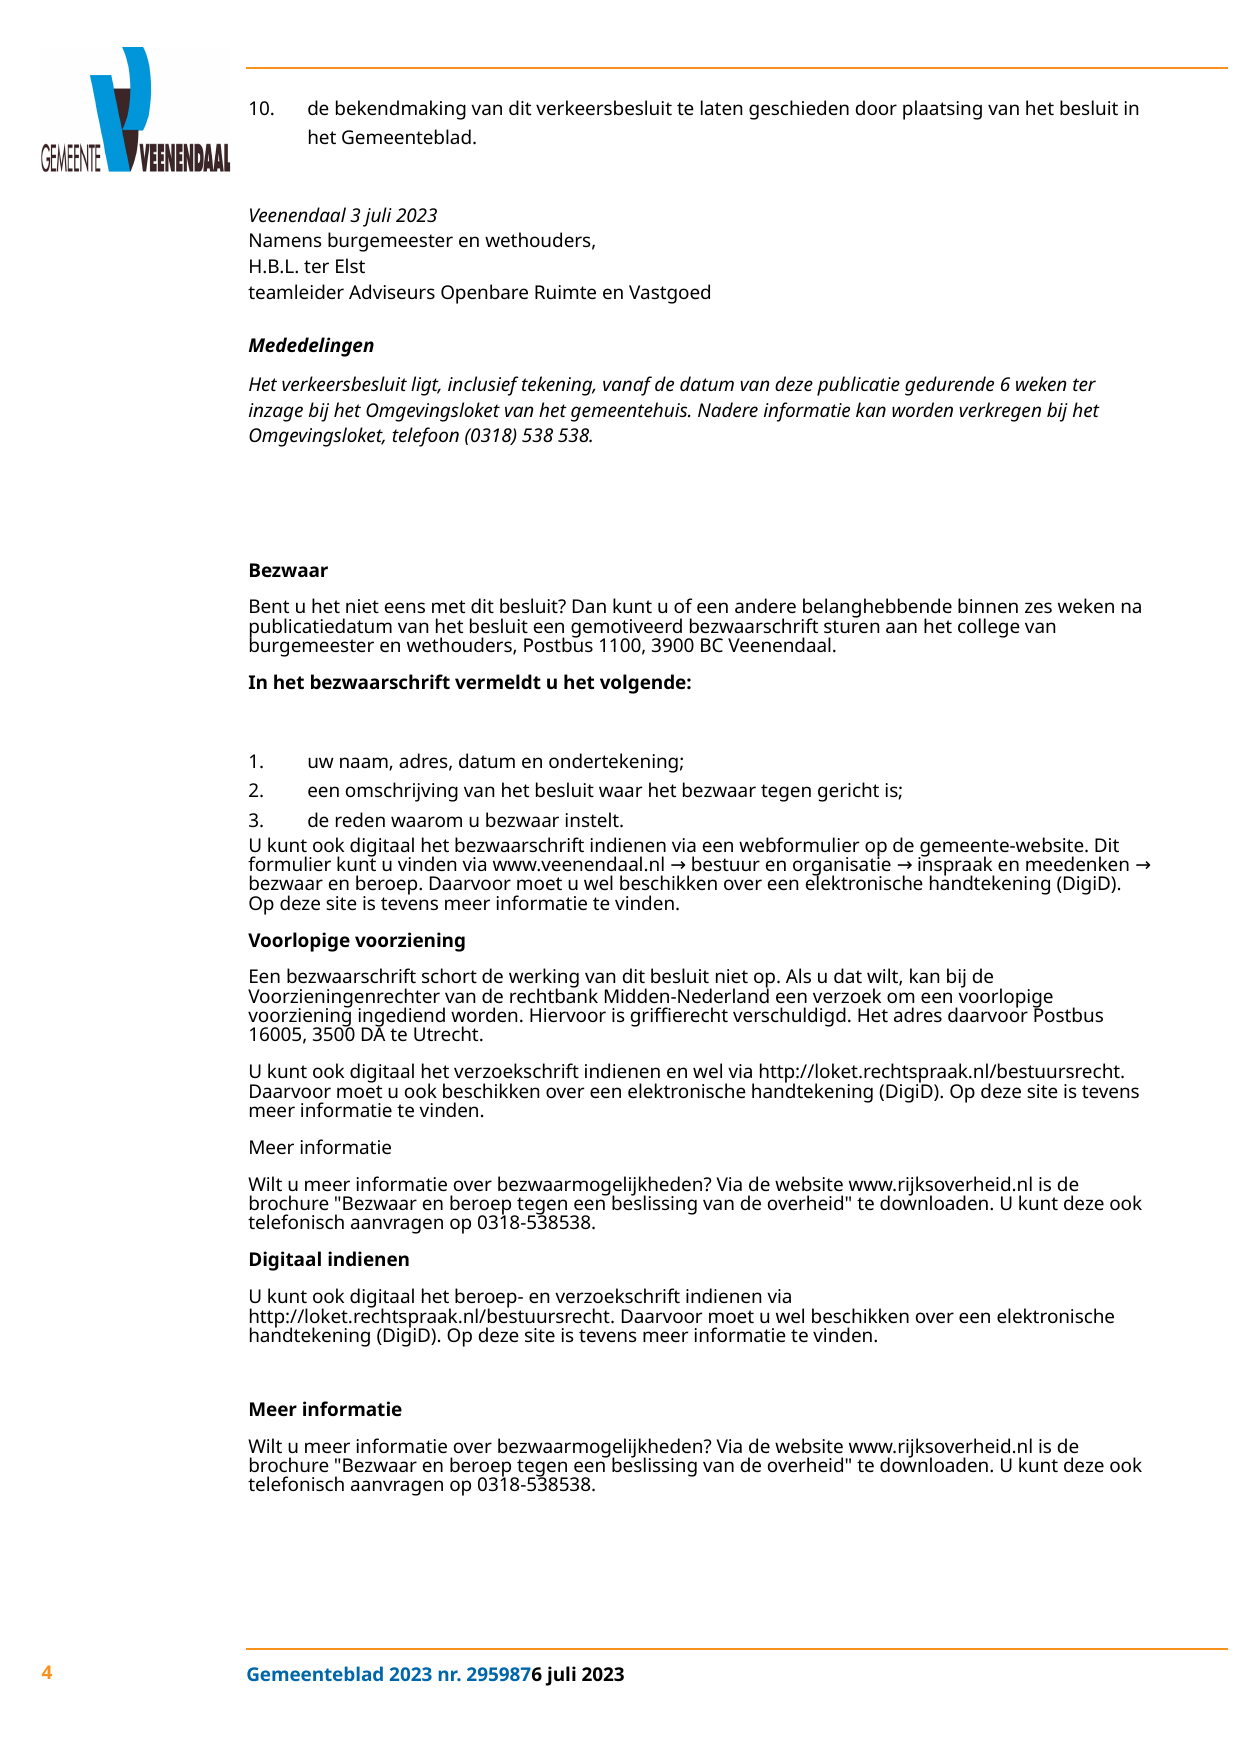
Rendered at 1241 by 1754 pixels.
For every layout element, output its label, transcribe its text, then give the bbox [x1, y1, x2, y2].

text Namens burgemeester en wethouders, [248, 227, 1152, 253]
text Een bezwaarschrift schort de werking van dit besluit niet op. Als u dat wilt, kan bij de Voorzieningenrechter van de rechtbank Midden-Nederland een verzoek om een voorlopige voorziening ingediend worden. Hiervoor is griffierecht verschuldigd. Het adres daarvoor Postbus 16005, 3500 DA te Utrecht. [248, 968, 1152, 1046]
text U kunt ook digitaal het verzoekschrift indienen en wel via http://loket.rechtspraak.nl/bestuursrecht. Daarvoor moet u ook beschikken over een elektronische handtekening (DigiD). Op deze site is tevens meer informatie te vinden. [248, 1063, 1152, 1121]
text Veenendaal 3 juli 2023 [248, 202, 1152, 227]
list uw naam, adres, datum en ondertekening; [248, 748, 1152, 774]
list de reden waarom u bezwaar instelt. [248, 807, 1152, 833]
text Bezwaar [248, 562, 1152, 581]
text Voorlopige voorziening [248, 932, 1152, 951]
text Digitaal indienen [248, 1251, 1152, 1271]
list de bekendmaking van dit verkeersbesluit te laten geschieden door plaatsing van het besluit in het Gemeenteblad. [248, 95, 1152, 150]
text Mededelingen [248, 332, 1152, 358]
text Wilt u meer informatie over bezwaarmogelijkheden? Via de website www.rijksoverheid.nl is de brochure "Bezwaar en beroep tegen een beslissing van de overheid" te downloaden. U kunt deze ook telefonisch aanvragen op 0318-538538. [248, 1176, 1152, 1234]
text H.B.L. ter Elst [248, 253, 1152, 279]
picture [41, 47, 130, 172]
text Bent u het niet eens met dit besluit? Dan kunt u of een andere belanghebbende binnen zes weken na publicatiedatum van het besluit een gemotiveerd bezwaarschrift sturen aan het college van burgemeester en wethouders, Postbus 1100, 3900 BC Veenendaal. [248, 598, 1152, 656]
text Meer informatie [248, 1401, 1152, 1420]
text teamleider Adviseurs Openbare Ruimte en Vastgoed [248, 279, 1152, 305]
text Wilt u meer informatie over bezwaarmogelijkheden? Via de website www.rijksoverheid.nl is de brochure "Bezwaar en beroep tegen een beslissing van de overheid" te downloaden. U kunt deze ook telefonisch aanvragen op 0318-538538. [248, 1438, 1152, 1496]
text U kunt ook digitaal het beroep- en verzoekschrift indienen via http://loket.rechtspraak.nl/bestuursrecht. Daarvoor moet u wel beschikken over een elektronische handtekening (DigiD). Op deze site is tevens meer informatie te vinden. [248, 1288, 1152, 1346]
text Het verkeersbesluit ligt, inclusief tekening, vanaf de datum van deze publicatie gedurende 6 weken ter inzage bij het Omgevingsloket van het gemeentehuis. Nadere informatie kan worden verkregen bij het Omgevingsloket, telefoon (0318) 538 538. [248, 371, 1152, 448]
text Meer informatie [248, 1139, 1152, 1158]
picture [123, 47, 231, 172]
text In het bezwaarschrift vermeldt u het volgende: [248, 674, 1152, 693]
text U kunt ook digitaal het bezwaarschrift indienen via een webformulier op de gemeente-website. Dit formulier kunt u vinden via www.veenendaal.nl → bestuur en organisatie → inspraak en meedenken → bezwaar en beroep. Daarvoor moet u wel beschikken over een elektronische handtekening (DigiD). Op deze site is tevens meer informatie te vinden. [248, 837, 1152, 914]
list een omschrijving van het besluit waar het bezwaar tegen gericht is; [248, 778, 1152, 803]
